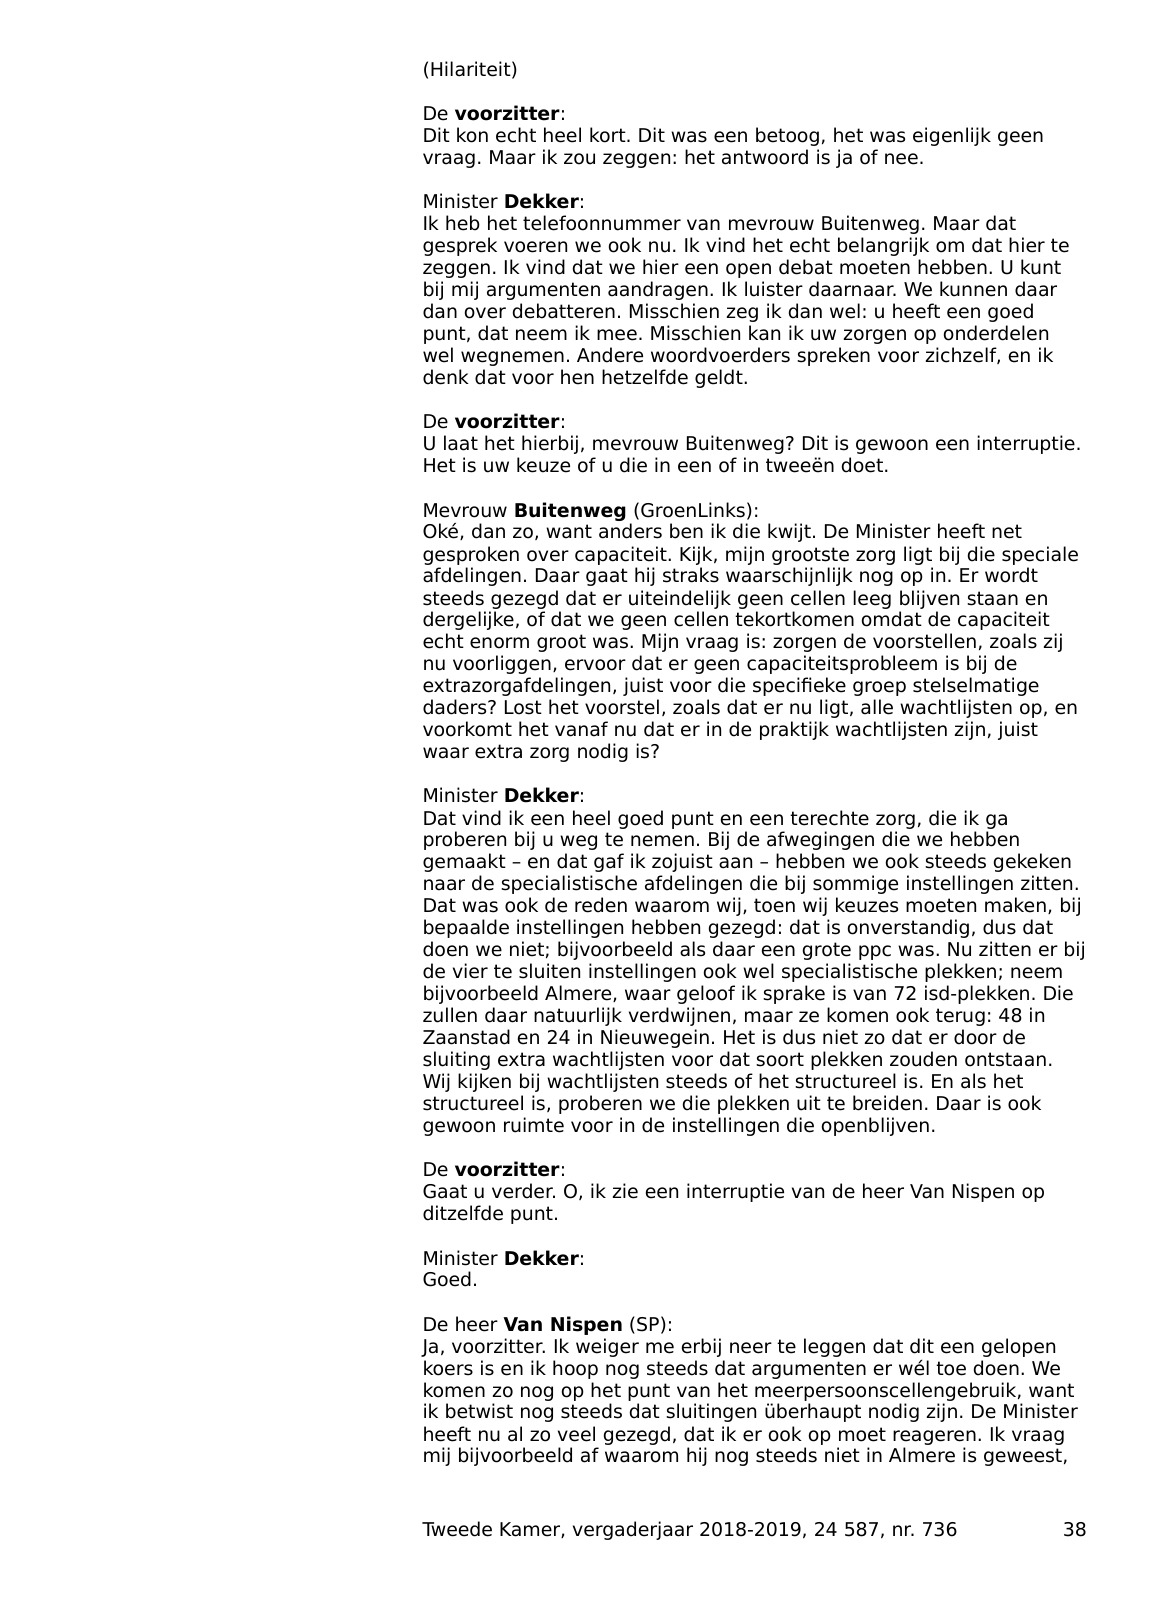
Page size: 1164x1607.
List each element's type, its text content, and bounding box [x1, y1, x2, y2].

text Ja, voorzitter. Ik weiger me erbij neer te leggen dat dit een gelopen koers is en ik hoop nog steeds dat argumenten er wél toe doen. We komen zo nog op het punt van het meerpersoonscellengebruik, want ik betwist nog steeds dat sluitingen überhaupt nodig zijn. De Minister heeft nu al zo veel gezegd, dat ik er ook op moet reageren. Ik vraag mij bijvoorbeeld af waarom hij nog steeds niet in Almere is geweest, [422, 1336, 1087, 1467]
text Ik heb het telefoonnummer van mevrouw Buitenweg. Maar dat gesprek voeren we ook nu. Ik vind het echt belangrijk om dat hier te zeggen. Ik vind dat we hier een open debat moeten hebben. U kunt bij mij argumenten aandragen. Ik luister daarnaar. We kunnen daar dan over debatteren. Misschien zeg ik dan wel: u heeft een goed punt, dat neem ik mee. Misschien kan ik uw zorgen op onderdelen wel wegnemen. Andere woordvoerders spreken voor zichzelf, en ik denk dat voor hen hetzelfde geldt. [422, 213, 1087, 389]
text U laat het hierbij, mevrouw Buitenweg? Dit is gewoon een interruptie. Het is uw keuze of u die in een of in tweeën doet. [422, 433, 1087, 477]
text Oké, dan zo, want anders ben ik die kwijt. De Minister heeft net gesproken over capaciteit. Kijk, mijn grootste zorg ligt bij die speciale afdelingen. Daar gaat hij straks waarschijnlijk nog op in. Er wordt steeds gezegd dat er uiteindelijk geen cellen leeg blijven staan en dergelijke, of dat we geen cellen tekortkomen omdat de capaciteit echt enorm groot was. Mijn vraag is: zorgen de voorstellen, zoals zij nu voorliggen, ervoor dat er geen capaciteitsprobleem is bij de extrazorgafdelingen, juist voor die specifieke groep stelselmatige daders? Lost het voorstel, zoals dat er nu ligt, alle wachtlijsten op, en voorkomt het vanaf nu dat er in de praktijk wachtlijsten zijn, juist waar extra zorg nodig is? [422, 521, 1087, 763]
text De voorzitter: [422, 103, 1087, 125]
text Dat vind ik een heel goed punt en een terechte zorg, die ik ga proberen bij u weg te nemen. Bij de afwegingen die we hebben gemaakt – en dat gaf ik zojuist aan – hebben we ook steeds gekeken naar de specialistische afdelingen die bij sommige instellingen zitten. Dat was ook de reden waarom wij, toen wij keuzes moeten maken, bij bepaalde instellingen hebben gezegd: dat is onverstandig, dus dat doen we niet; bijvoorbeeld als daar een grote ppc was. Nu zitten er bij de vier te sluiten instellingen ook wel specialistische plekken; neem bijvoorbeeld Almere, waar geloof ik sprake is van 72 isd-plekken. Die zullen daar natuurlijk verdwijnen, maar ze komen ook terug: 48 in Zaanstad en 24 in Nieuwegein. Het is dus niet zo dat er door de sluiting extra wachtlijsten voor dat soort plekken zouden ontstaan. Wij kijken bij wachtlijsten steeds of het structureel is. En als het structureel is, proberen we die plekken uit te breiden. Daar is ook gewoon ruimte voor in de instellingen die openblijven. [422, 807, 1087, 1137]
text Gaat u verder. O, ik zie een interruptie van de heer Van Nispen op ditzelfde punt. [422, 1181, 1087, 1225]
text Minister Dekker: [422, 191, 1087, 213]
text (Hilariteit) [422, 59, 1087, 81]
text Goed. [422, 1269, 1087, 1291]
text De heer Van Nispen (SP): [422, 1313, 1087, 1336]
text Minister Dekker: [422, 1247, 1087, 1269]
text Dit kon echt heel kort. Dit was een betoog, het was eigenlijk geen vraag. Maar ik zou zeggen: het antwoord is ja of nee. [422, 125, 1087, 169]
text Minister Dekker: [422, 785, 1087, 807]
text De voorzitter: [422, 1159, 1087, 1181]
text Mevrouw Buitenweg (GroenLinks): [422, 499, 1087, 521]
text De voorzitter: [422, 411, 1087, 433]
